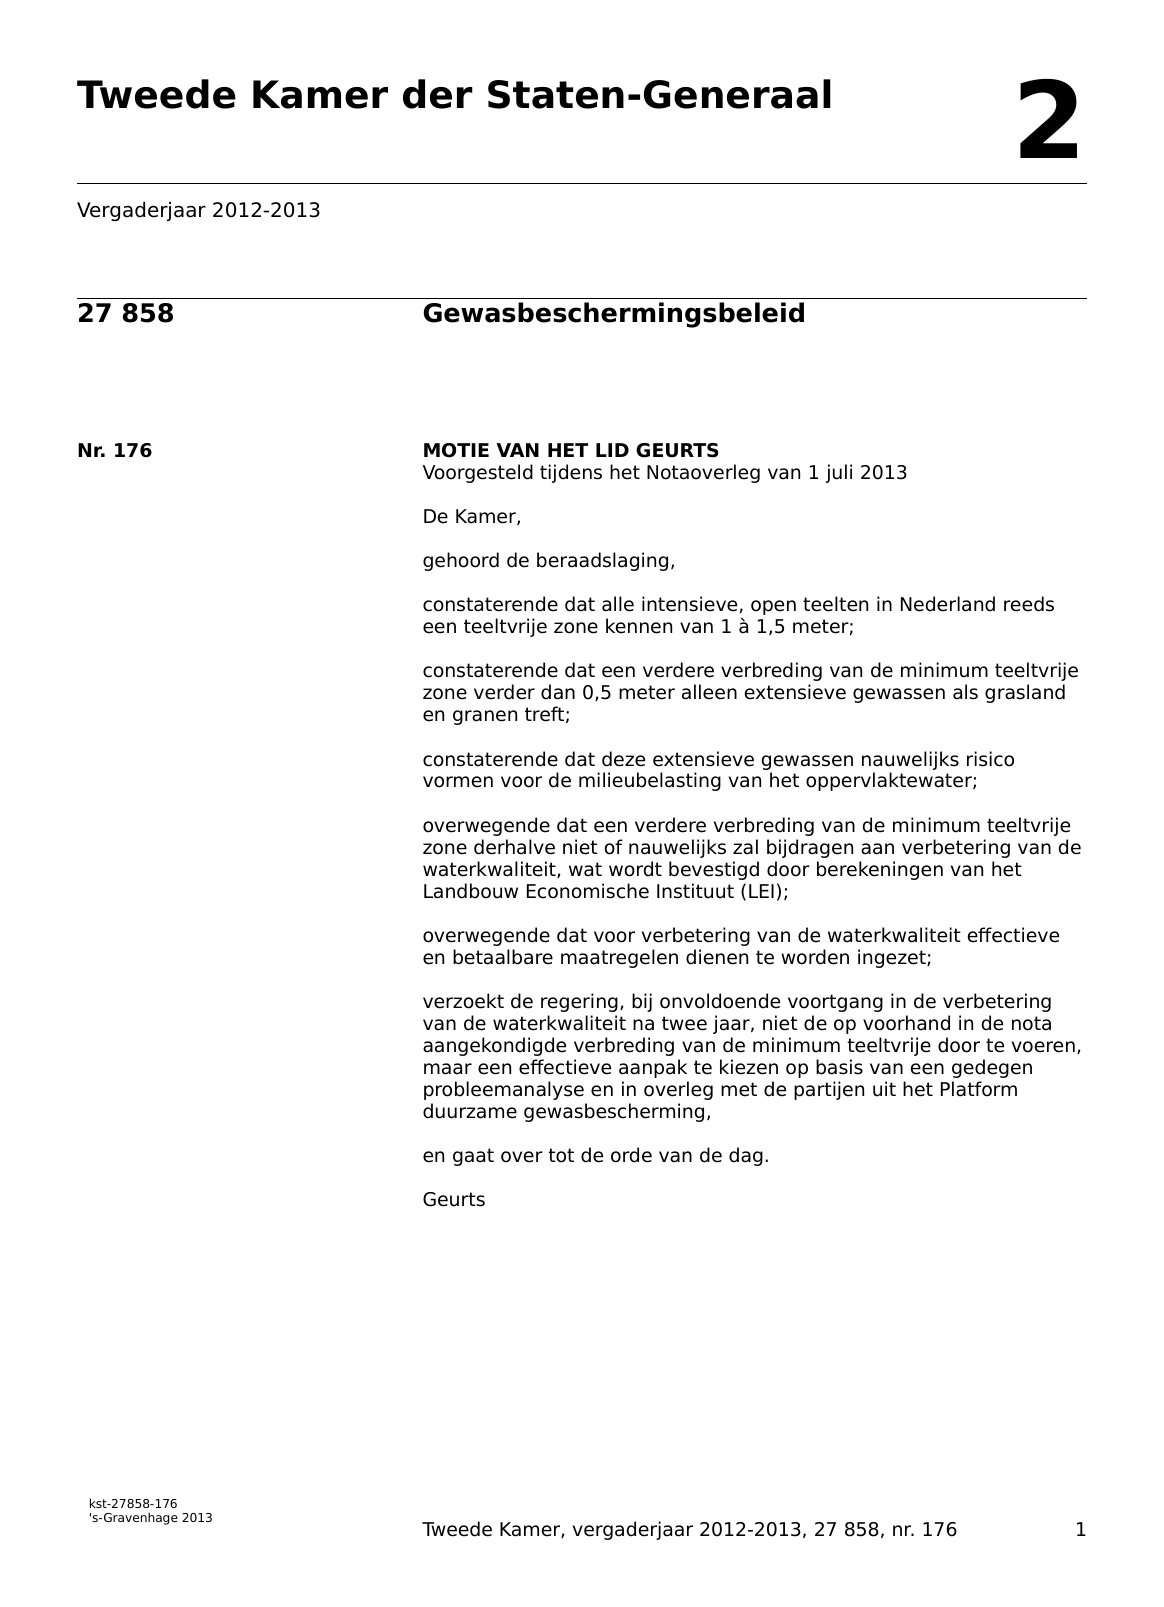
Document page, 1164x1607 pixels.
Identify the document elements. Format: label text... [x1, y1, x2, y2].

text constaterende dat alle intensieve, open teelten in Nederland reeds een teeltvrije zone kennen van 1 à 1,5 meter; [422, 594, 1087, 638]
text overwegende dat een verdere verbreding van de minimum teeltvrije zone derhalve niet of nauwelijks zal bijdragen aan verbetering van de waterkwaliteit, wat wordt bevestigd door berekeningen van het Landbouw Economische Instituut (LEI); [422, 814, 1087, 902]
subtitle Nr. 176 MOTIE VAN HET LID GEURTS [77, 440, 1087, 462]
text constaterende dat een verdere verbreding van de minimum teeltvrije zone verder dan 0,5 meter alleen extensieve gewassen als grasland en granen treft; [422, 660, 1087, 726]
text Voorgesteld tijdens het Notaoverleg van 1 juli 2013 [422, 462, 1087, 484]
text Geurts [422, 1189, 1087, 1211]
text gehoord de beraadslaging, [422, 550, 1087, 572]
text constaterende dat deze extensieve gewassen nauwelijks risico vormen voor de milieubelasting van het oppervlaktewater; [422, 748, 1087, 792]
text kst-27858-176 [88, 1497, 323, 1511]
text en gaat over tot de orde van de dag. [422, 1145, 1087, 1167]
subtitle 27 858 Gewasbeschermingsbeleid [77, 299, 1087, 329]
text overwegende dat voor verbetering van de waterkwaliteit effectieve en betaalbare maatregelen dienen te worden ingezet; [422, 925, 1087, 969]
text verzoekt de regering, bij onvoldoende voortgang in de verbetering van de waterkwaliteit na twee jaar, niet de op voorhand in de nota aangekondigde verbreding van de minimum teeltvrije door te voeren, maar een effectieve aanpak te kiezen op basis van een gedegen probleemanalyse en in overleg met de partijen uit het Platform duurzame gewasbescherming, [422, 991, 1087, 1123]
text De Kamer, [422, 506, 1087, 528]
table_header Tweede Kamer der Staten-Generaal [77, 59, 886, 183]
table_header 2 [886, 59, 1087, 183]
text 's-Gravenhage 2013 [88, 1511, 323, 1525]
table_cell Vergaderjaar 2012-2013 [77, 184, 1087, 298]
